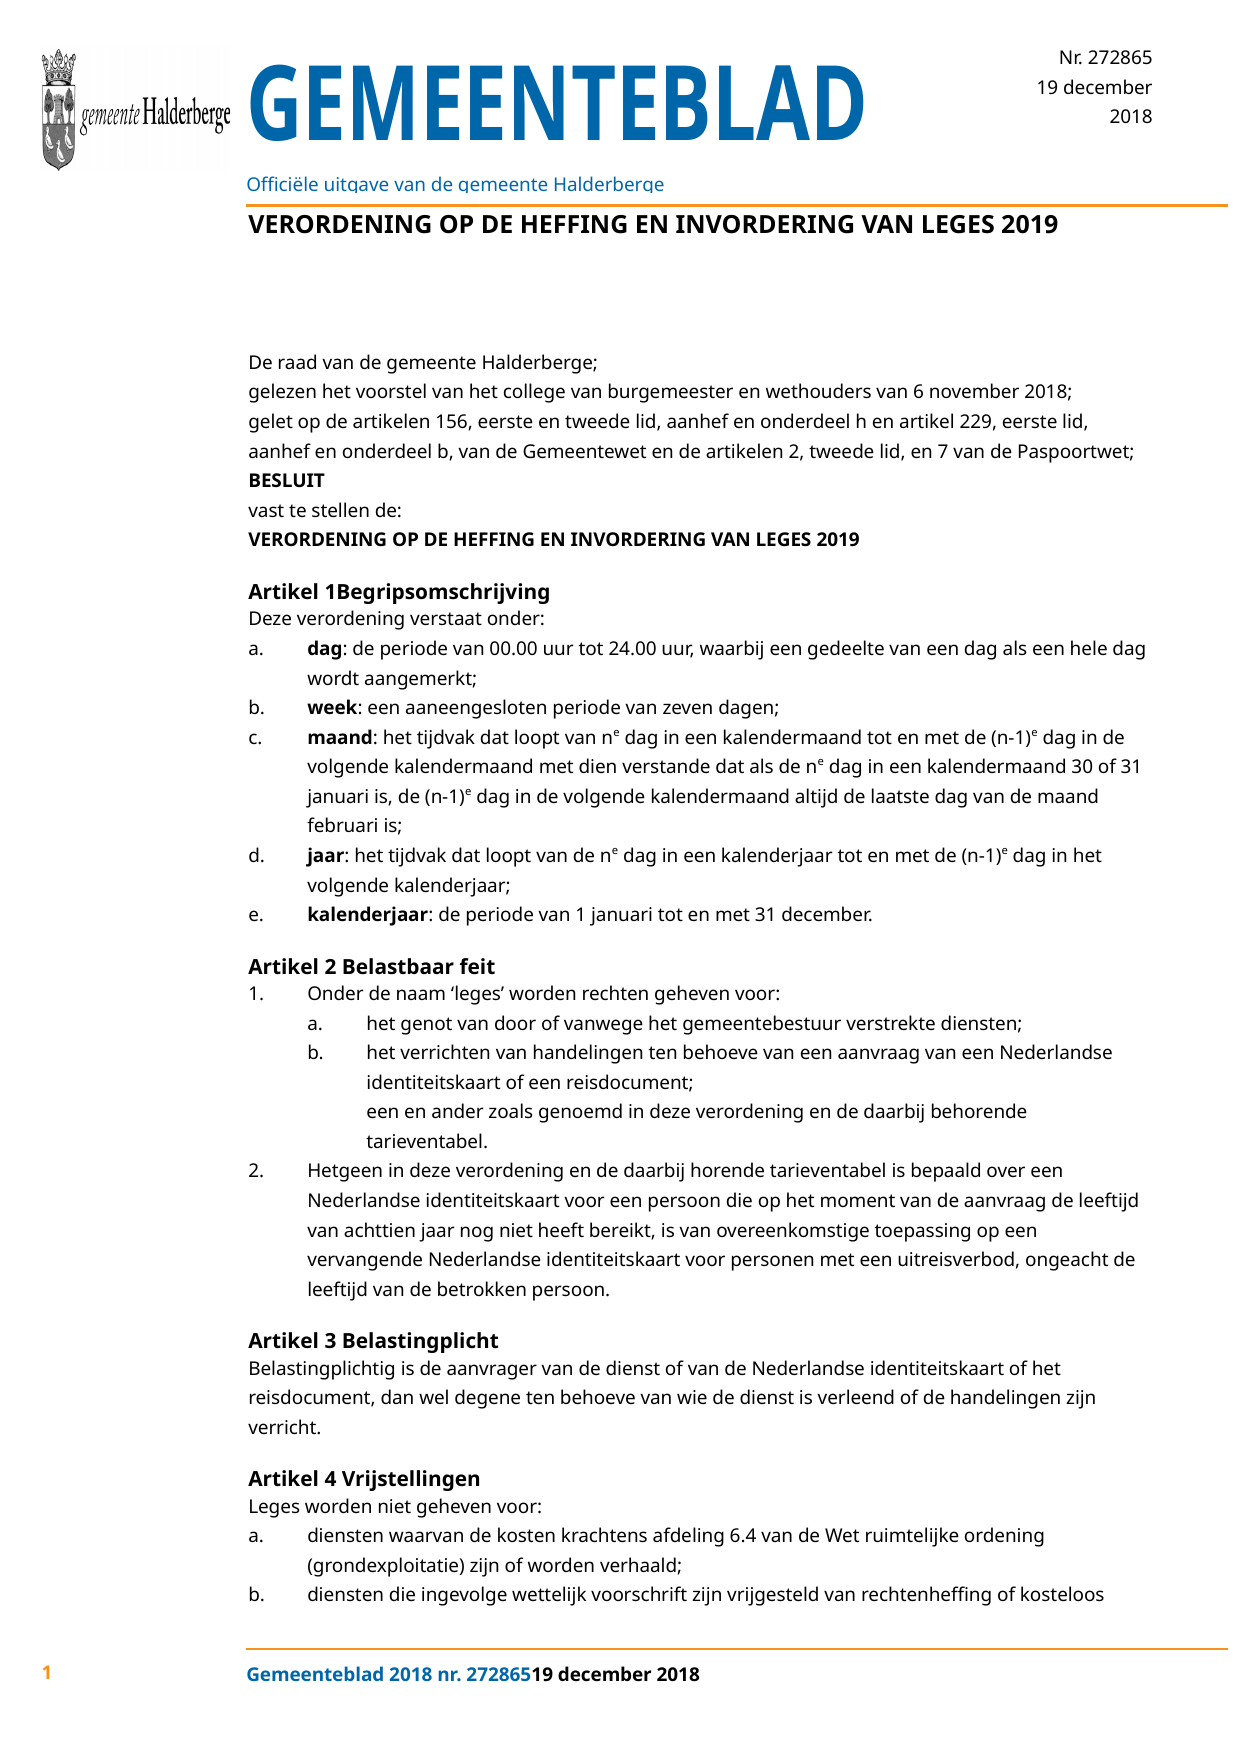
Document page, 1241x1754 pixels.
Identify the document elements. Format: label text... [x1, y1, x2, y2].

list diensten waarvan de kosten krachtens afdeling 6.4 van de Wet ruimtelijke ordening (grondexploitatie) zijn of worden verhaald; [248, 1522, 1152, 1578]
text BESLUIT [248, 467, 1152, 493]
text gelezen het voorstel van het college van burgemeester en wethouders van 6 november 2018; [248, 379, 1152, 404]
text Leges worden niet geheven voor: [248, 1493, 1152, 1519]
text VERORDENING OP DE HEFFING EN INVORDERING VAN LEGES 2019 [248, 527, 1152, 552]
text Artikel 4 Vrijstellingen [248, 1464, 1152, 1493]
picture [41, 47, 231, 172]
text gelet op de artikelen 156, eerste en tweede lid, aanhef en onderdeel h en artikel 229, eerste lid, aanhef en onderdeel b, van de Gemeentewet en de artikelen 2, tweede lid, en 7 van de Paspoortwet; [248, 408, 1152, 464]
list jaar: het tijdvak dat loopt van de ne dag in een kalenderjaar tot en met de (n-1)e dag in het volgende kalenderjaar; [248, 842, 1152, 897]
text vast te stellen de: [248, 497, 1152, 523]
list het genot van door of vanwege het gemeentebestuur verstrekte diensten; [307, 1010, 1152, 1036]
list Hetgeen in deze verordening en de daarbij horende tarieventabel is bepaald over een Nederlandse identiteitskaart voor een persoon die op het moment van de aanvraag de leeftijd van achttien jaar nog niet heeft bereikt, is van overeenkomstige toepassing op een vervangende Nederlandse identiteitskaart voor personen met een uitreisverbod, ongeacht de leeftijd van de betrokken persoon. [248, 1158, 1152, 1302]
list diensten die ingevolge wettelijk voorschrift zijn vrijgesteld van rechtenheffing of kosteloos [248, 1582, 1152, 1607]
list dag: de periode van 00.00 uur tot 24.00 uur, waarbij een gedeelte van een dag als een hele dag wordt aangemerkt; [248, 635, 1152, 690]
text Deze verordening verstaat onder: [248, 606, 1152, 631]
list week: een aaneengesloten periode van zeven dagen; [248, 694, 1152, 720]
text Artikel 3 Belastingplicht [248, 1326, 1152, 1355]
list maand: het tijdvak dat loopt van ne dag in een kalendermaand tot en met de (n-1)e dag in de volgende kalendermaand met dien verstande dat als de ne dag in een kalendermaand 30 of 31 januari is, de (n-1)e dag in de volgende kalendermaand altijd de laatste dag van de maand februari is; [248, 724, 1152, 838]
text Artikel 2 Belastbaar feit [248, 952, 1152, 980]
list kalenderjaar: de periode van 1 januari tot en met 31 december. [248, 901, 1152, 927]
text Artikel 1Begripsomschrijving [248, 577, 1152, 606]
text VERORDENING OP DE HEFFING EN INVORDERING VAN LEGES 2019 [248, 207, 1152, 241]
text Belastingplichtig is de aanvrager van de dienst of van de Nederlandse identiteitskaart of het reisdocument, dan wel degene ten behoeve van wie de dienst is verleend of de handelingen zijn verricht. [248, 1355, 1152, 1440]
list het verrichten van handelingen ten behoeve van een aanvraag van een Nederlandse identiteitskaart of een reisdocument; [307, 1039, 1152, 1095]
list een en ander zoals genoemd in deze verordening en de daarbij behorende tarieventabel. [307, 1098, 1152, 1154]
text De raad van de gemeente Halderberge; [248, 349, 1152, 375]
list Onder de naam ‘leges’ worden rechten geheven voor: [248, 980, 1152, 1006]
